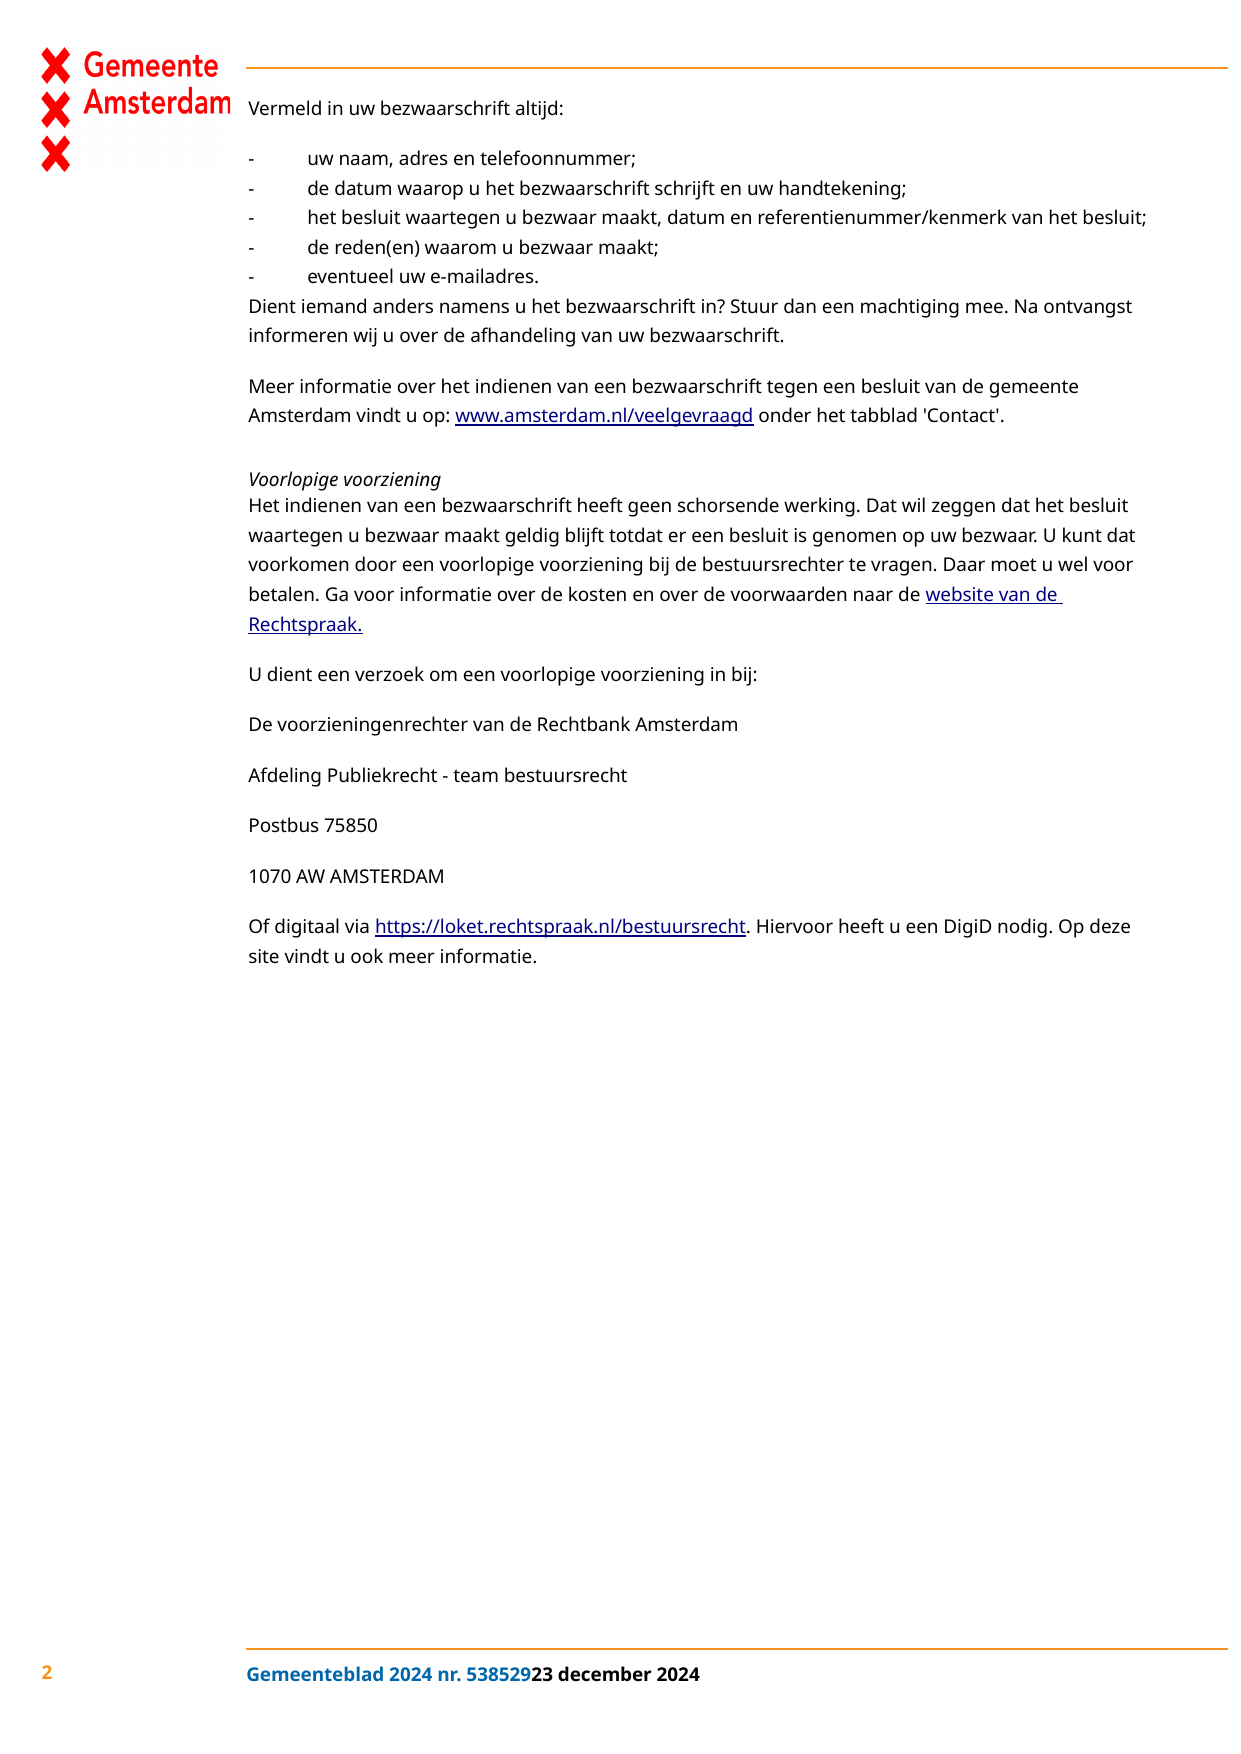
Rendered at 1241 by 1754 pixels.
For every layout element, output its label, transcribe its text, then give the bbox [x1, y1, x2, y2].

list de datum waarop u het bezwaarschrift schrijft en uw handtekening; [248, 175, 1152, 201]
picture [41, 47, 231, 172]
list eventueel uw e-mailadres. [248, 263, 1152, 289]
text U dient een verzoek om een voorlopige voorziening in bij: [248, 661, 1152, 687]
list uw naam, adres en telefoonnummer; [248, 145, 1152, 171]
text Vermeld in uw bezwaarschrift altijd: [248, 95, 1152, 121]
list de reden(en) waarom u bezwaar maakt; [248, 234, 1152, 260]
text Meer informatie over het indienen van een bezwaarschrift tegen een besluit van de gemeente Amsterdam vindt u op: www.amsterdam.nl/veelgevraagd onder het tabblad 'Contact'. [248, 373, 1152, 428]
list het besluit waartegen u bezwaar maakt, datum en referentienummer/kenmerk van het besluit; [248, 204, 1152, 230]
text Postbus 75850 [248, 812, 1152, 838]
text De voorzieningenrechter van de Rechtbank Amsterdam [248, 712, 1152, 737]
text Het indienen van een bezwaarschrift heeft geen schorsende werking. Dat wil zeggen dat het besluit waartegen u bezwaar maakt geldig blijft totdat er een besluit is genomen op uw bezwaar. U kunt dat voorkomen door een voorlopige voorziening bij de bestuursrechter te vragen. Daar moet u wel voor betalen. Ga voor informatie over de kosten en over de voorwaarden naar de website van de Rechtspraak. [248, 492, 1152, 636]
text Afdeling Publiekrecht - team bestuursrecht [248, 762, 1152, 788]
text Voorlopige voorziening [248, 467, 1152, 492]
text Dient iemand anders namens u het bezwaarschrift in? Stuur dan een machtiging mee. Na ontvangst informeren wij u over de afhandeling van uw bezwaarschrift. [248, 293, 1152, 348]
text 1070 AW AMSTERDAM [248, 863, 1152, 888]
text Of digitaal via https://loket.rechtspraak.nl/bestuursrecht. Hiervoor heeft u een DigiD nodig. Op deze site vindt u ook meer informatie. [248, 913, 1152, 968]
